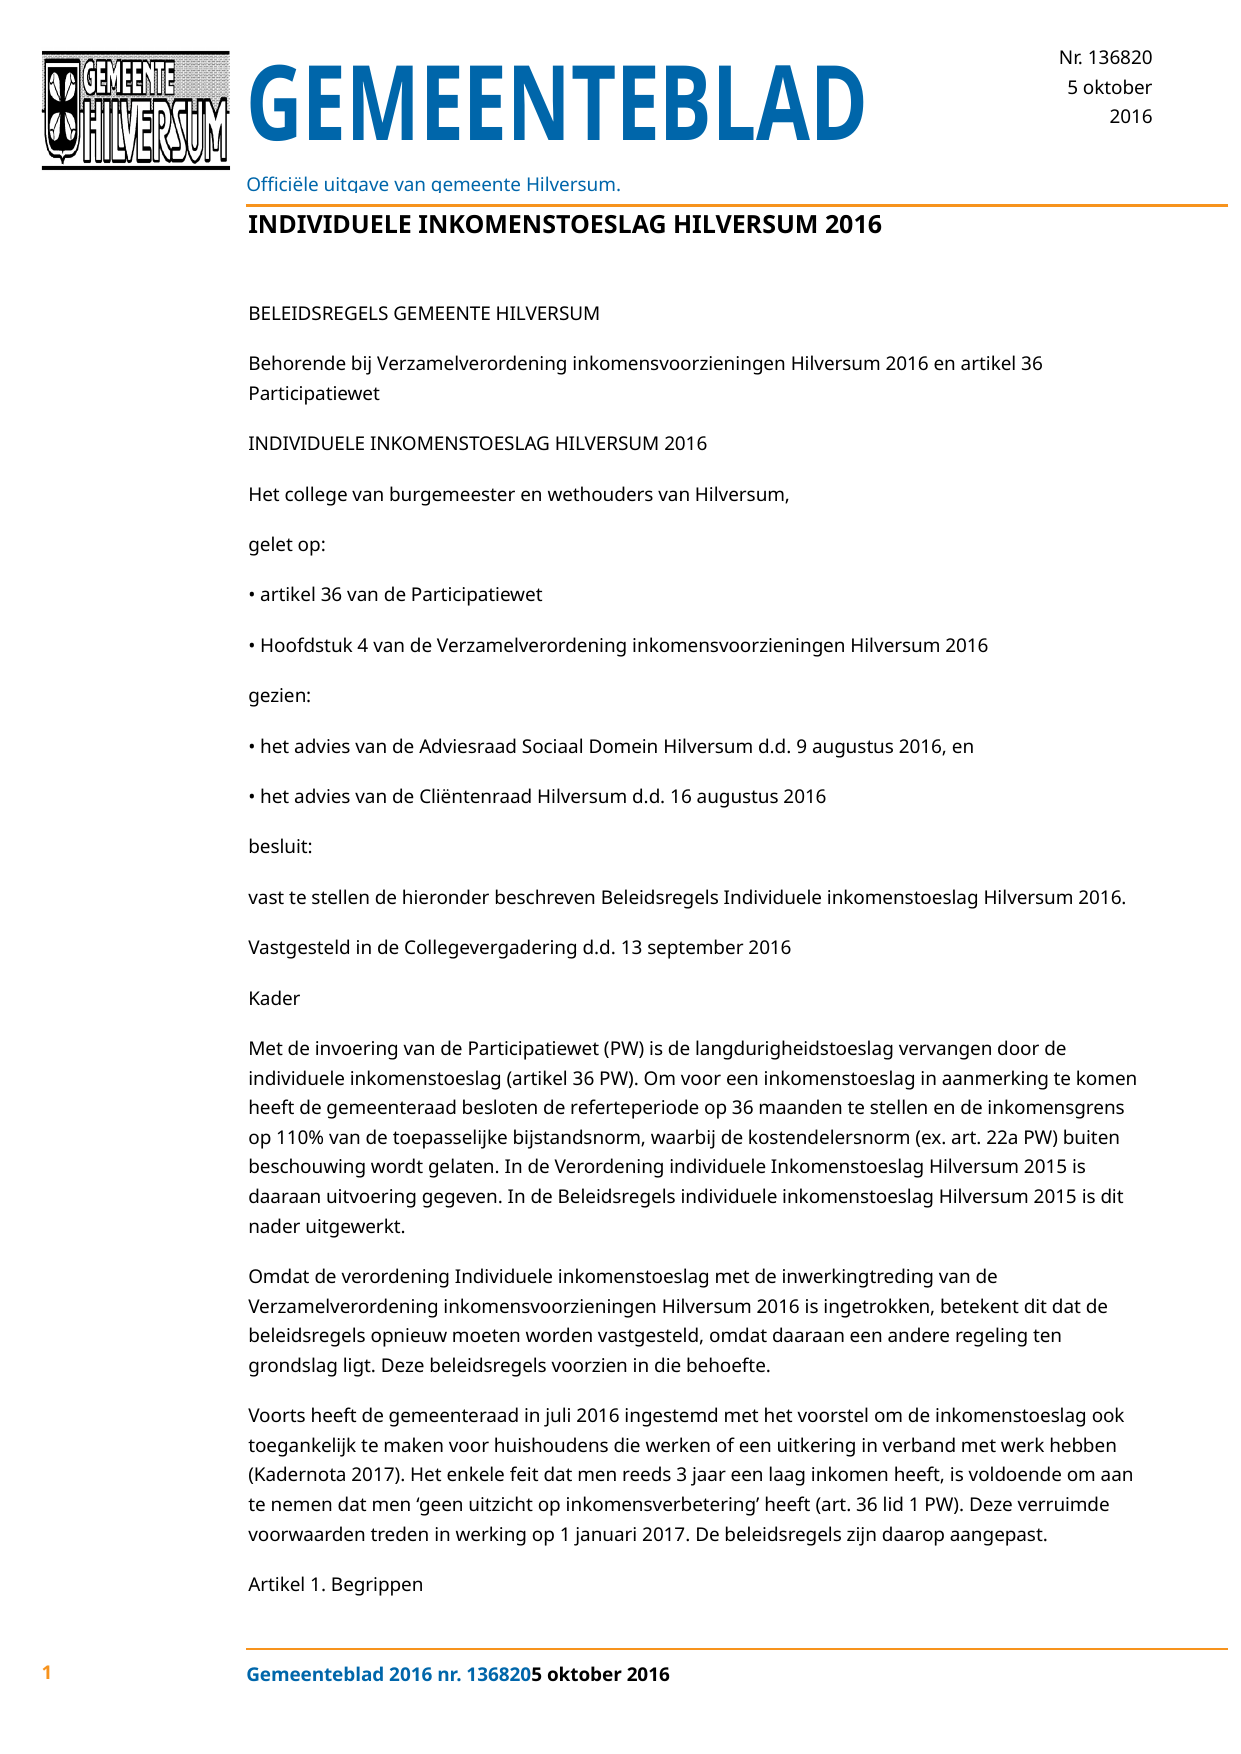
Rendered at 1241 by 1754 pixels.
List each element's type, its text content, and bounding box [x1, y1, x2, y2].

text • artikel 36 van de Participatiewet [248, 582, 1152, 607]
text Behorende bij Verzamelverordening inkomensvoorzieningen Hilversum 2016 en artikel 36 Participatiewet [248, 350, 1152, 406]
text Voorts heeft de gemeenteraad in juli 2016 ingestemd met het voorstel om de inkomenstoeslag ook toegankelijk te maken voor huishoudens die werken of een uitkering in verband met werk hebben (Kadernota 2017). Het enkele feit dat men reeds 3 jaar een laag inkomen heeft, is voldoende om aan te nemen dat men ‘geen uitzicht op inkomensverbetering’ heeft (art. 36 lid 1 PW). Deze verruimde voorwaarden treden in werking op 1 januari 2017. De beleidsregels zijn daarop aangepast. [248, 1402, 1152, 1546]
text Kader [248, 985, 1152, 1011]
text vast te stellen de hieronder beschreven Beleidsregels Individuele inkomenstoeslag Hilversum 2016. [248, 884, 1152, 910]
text Artikel 1. Begrippen [248, 1571, 1152, 1597]
text besluit: [248, 834, 1152, 859]
text gelet op: [248, 531, 1152, 557]
text INDIVIDUELE INKOMENSTOESLAG HILVERSUM 2016 [248, 430, 1152, 456]
text • het advies van de Adviesraad Sociaal Domein Hilversum d.d. 9 augustus 2016, en [248, 733, 1152, 758]
text BELEIDSREGELS GEMEENTE HILVERSUM [248, 300, 1152, 326]
text Omdat de verordening Individuele inkomenstoeslag met de inwerkingtreding van de Verzamelverordening inkomensvoorzieningen Hilversum 2016 is ingetrokken, betekent dit dat de beleidsregels opnieuw moeten worden vastgesteld, omdat daaraan een andere regeling ten grondslag ligt. Deze beleidsregels voorzien in die behoefte. [248, 1263, 1152, 1378]
text Vastgesteld in de Collegevergadering d.d. 13 september 2016 [248, 934, 1152, 960]
text gezien: [248, 682, 1152, 708]
text Het college van burgemeester en wethouders van Hilversum, [248, 481, 1152, 506]
text • het advies van de Cliëntenraad Hilversum d.d. 16 augustus 2016 [248, 783, 1152, 809]
text INDIVIDUELE INKOMENSTOESLAG HILVERSUM 2016 [248, 207, 1152, 241]
text Met de invoering van de Participatiewet (PW) is de langdurigheidstoeslag vervangen door de individuele inkomenstoeslag (artikel 36 PW). Om voor een inkomenstoeslag in aanmerking te komen heeft de gemeenteraad besloten de referteperiode op 36 maanden te stellen en de inkomensgrens op 110% van de toepasselijke bijstandsnorm, waarbij de kostendelersnorm (ex. art. 22a PW) buiten beschouwing wordt gelaten. In de Verordening individuele Inkomenstoeslag Hilversum 2015 is daaraan uitvoering gegeven. In de Beleidsregels individuele inkomenstoeslag Hilversum 2015 is dit nader uitgewerkt. [248, 1035, 1152, 1238]
text • Hoofdstuk 4 van de Verzamelverordening inkomensvoorzieningen Hilversum 2016 [248, 632, 1152, 658]
picture [41, 47, 231, 172]
